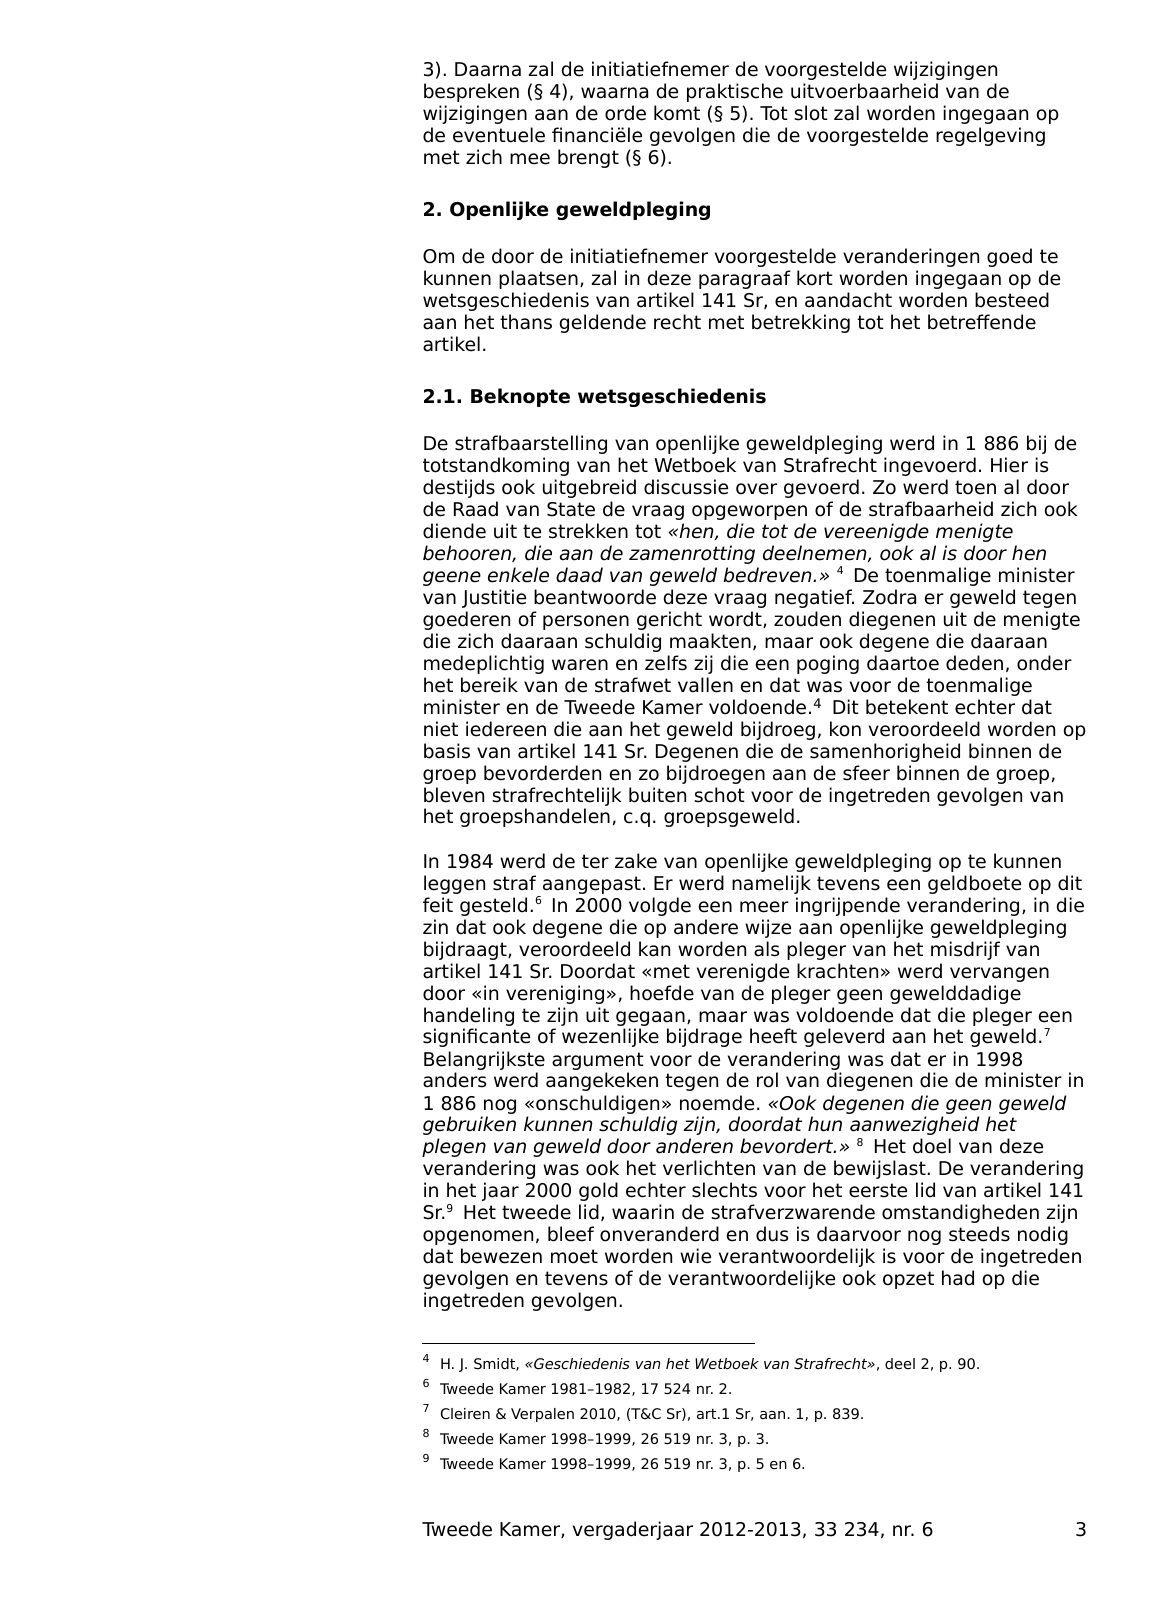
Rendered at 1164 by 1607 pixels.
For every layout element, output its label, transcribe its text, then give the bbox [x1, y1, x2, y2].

text In 1984 werd de ter zake van openlijke geweldpleging op te kunnen leggen straf aangepast. Er werd namelijk tevens een geldboete op dit feit gesteld. In 2000 volgde een meer ingrijpende verandering, in die zin dat ook degene die op andere wijze aan openlijke geweldpleging bijdraagt, veroordeeld kan worden als pleger van het misdrijf van artikel 141 Sr. Doordat «met verenigde krachten» werd vervangen door «in vereniging», hoefde van de pleger geen gewelddadige handeling te zijn uit gegaan, maar was voldoende dat die pleger een significante of wezenlijke bijdrage heeft geleverd aan het geweld. Belangrijkste argument voor de verandering was dat er in 1998 anders werd aangekeken tegen de rol van diegenen die de minister in 1 886 nog «onschuldigen» noemde. «Ook degenen die geen geweld gebruiken kunnen schuldig zijn, doordat hun aanwezigheid het plegen van geweld door anderen bevordert.» Het doel van deze verandering was ook het verlichten van de bewijslast. De verandering in het jaar 2000 gold echter slechts voor het eerste lid van artikel 141 Sr. Het tweede lid, waarin de strafverzwarende omstandigheden zijn opgenomen, bleef onveranderd en dus is daarvoor nog steeds nodig dat bewezen moet worden wie verantwoordelijk is voor de ingetreden gevolgen en tevens of de verantwoordelijke ook opzet had op die ingetreden gevolgen. [422, 851, 1087, 1312]
text H. J. Smidt, «Geschiedenis van het Wetboek van Strafrecht», deel 2, p. 90. [422, 1352, 1087, 1374]
text Cleiren & Verpalen 2010, (T&C Sr), art.1 Sr, aan. 1, p. 839. [422, 1402, 1087, 1424]
text Om de door de initiatiefnemer voorgestelde veranderingen goed te kunnen plaatsen, zal in deze paragraaf kort worden ingegaan op de wetsgeschiedenis van artikel 141 Sr, en aandacht worden besteed aan het thans geldende recht met betrekking tot het betreffende artikel. [422, 246, 1087, 356]
text Tweede Kamer 1981–1982, 17 524 nr. 2. [422, 1377, 1087, 1399]
text De strafbaarstelling van openlijke geweldpleging werd in 1 886 bij de totstandkoming van het Wetboek van Strafrecht ingevoerd. Hier is destijds ook uitgebreid discussie over gevoerd. Zo werd toen al door de Raad van State de vraag opgeworpen of de strafbaarheid zich ook diende uit te strekken tot «hen, die tot de vereenigde menigte behooren, die aan de zamenrotting deelnemen, ook al is door hen geene enkele daad van geweld bedreven.» De toenmalige minister van Justitie beantwoorde deze vraag negatief. Zodra er geweld tegen goederen of personen gericht wordt, zouden diegenen uit de menigte die zich daaraan schuldig maakten, maar ook degene die daaraan medeplichtig waren en zelfs zij die een poging daartoe deden, onder het bereik van de strafwet vallen en dat was voor de toenmalige minister en de Tweede Kamer voldoende.4 Dit betekent echter dat niet iedereen die aan het geweld bijdroeg, kon veroordeeld worden op basis van artikel 141 Sr. Degenen die de samenhorigheid binnen de groep bevorderden en zo bijdroegen aan de sfeer binnen de groep, bleven strafrechtelijk buiten schot voor de ingetreden gevolgen van het groepshandelen, c.q. groepsgeweld. [422, 433, 1087, 828]
text Tweede Kamer 1998–1999, 26 519 nr. 3, p. 5 en 6. [422, 1452, 1087, 1474]
subtitle 2. Openlijke geweldpleging [422, 199, 1087, 221]
text 3). Daarna zal de initiatiefnemer de voorgestelde wijzigingen bespreken (§ 4), waarna de praktische uitvoerbaarheid van de wijzigingen aan de orde komt (§ 5). Tot slot zal worden ingegaan op de eventuele financiële gevolgen die de voorgestelde regelgeving met zich mee brengt (§ 6). [422, 59, 1087, 169]
subtitle 2.1. Beknopte wetsgeschiedenis [422, 386, 1087, 408]
text Tweede Kamer 1998–1999, 26 519 nr. 3, p. 3. [422, 1427, 1087, 1449]
